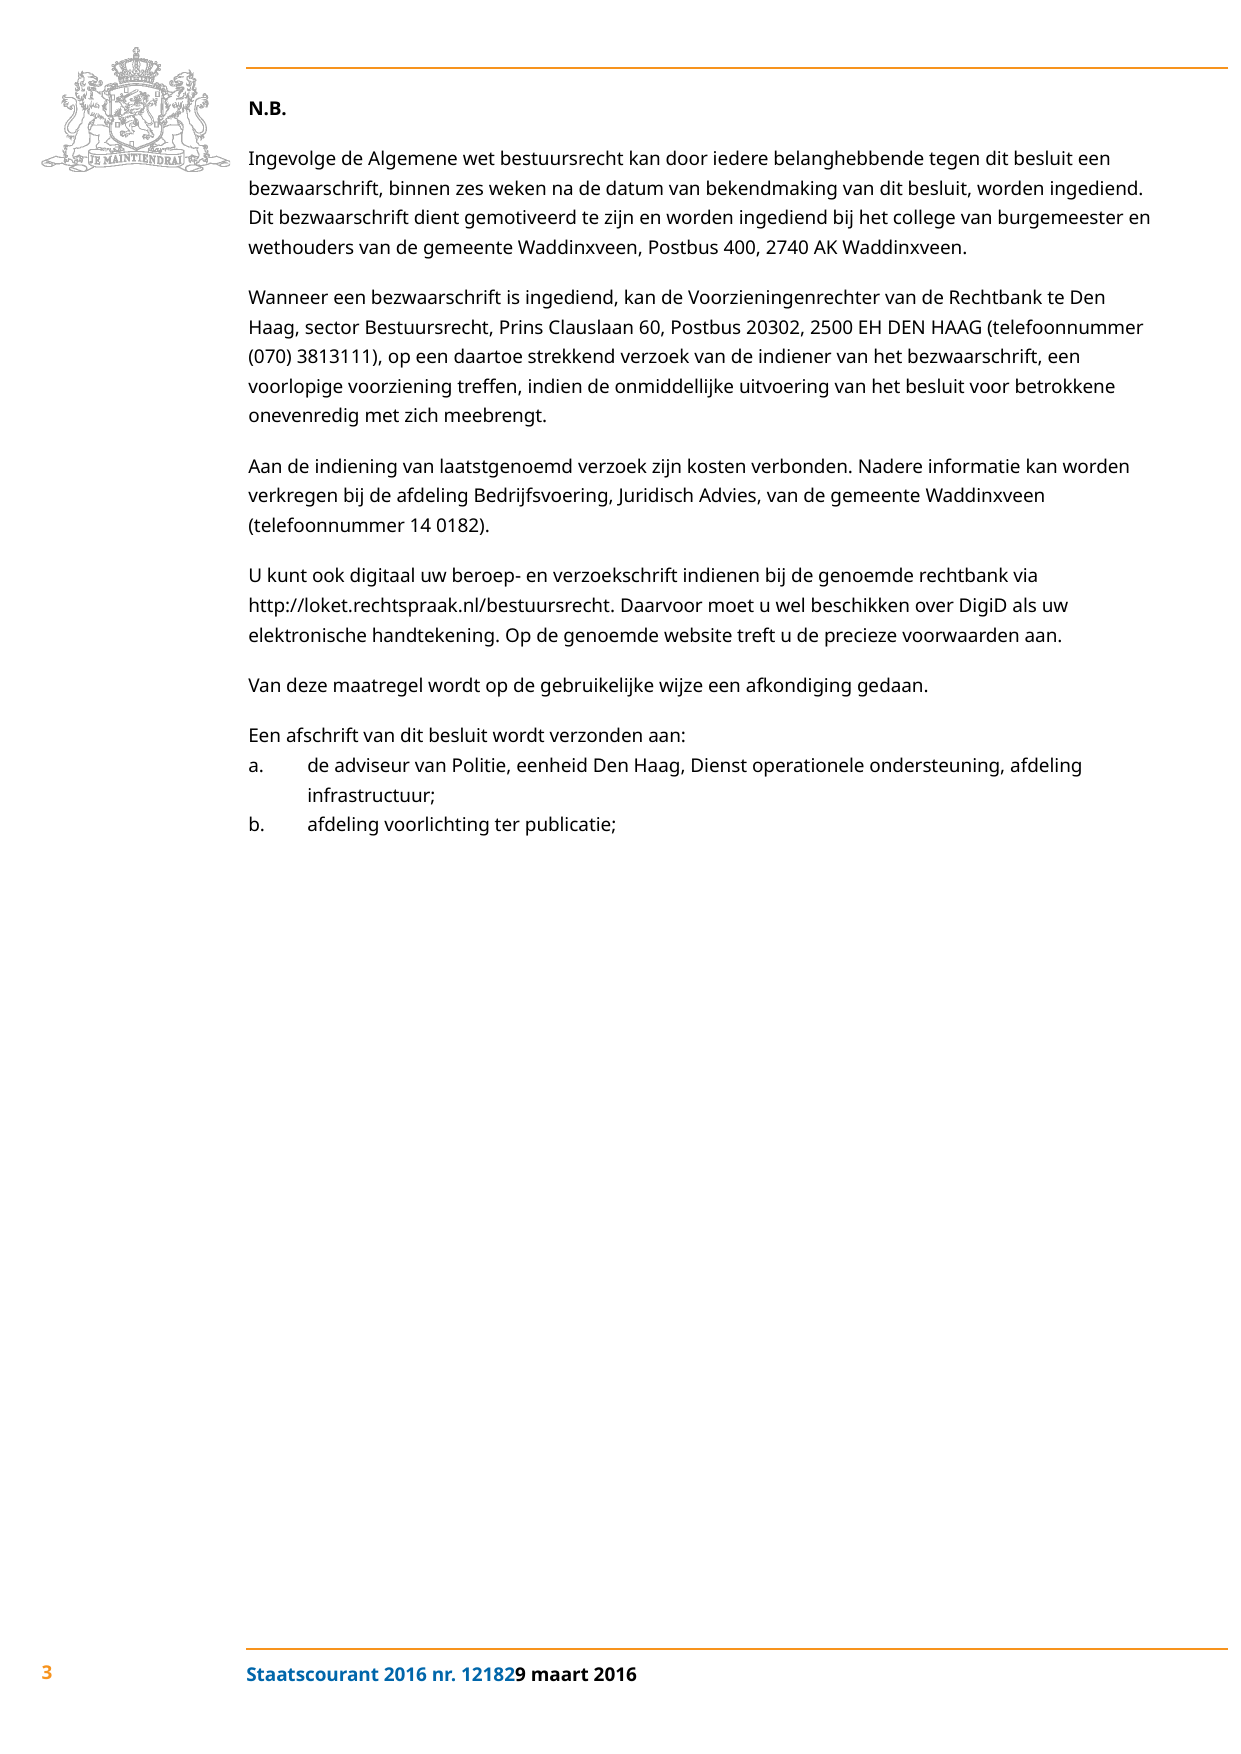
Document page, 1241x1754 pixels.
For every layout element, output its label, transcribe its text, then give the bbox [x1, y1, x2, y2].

text N.B. [248, 95, 1152, 121]
text Een afschrift van dit besluit wordt verzonden aan: [248, 723, 1152, 748]
list afdeling voorlichting ter publicatie; [248, 811, 1152, 837]
text Aan de indiening van laatstgenoemd verzoek zijn kosten verbonden. Nadere informatie kan worden verkregen bij de afdeling Bedrijfsvoering, Juridisch Advies, van de gemeente Waddinxveen (telefoonnummer 14 0182). [248, 453, 1152, 538]
picture [41, 47, 231, 172]
text Wanneer een bezwaarschrift is ingediend, kan de Voorzieningenrechter van de Rechtbank te Den Haag, sector Bestuursrecht, Prins Clauslaan 60, Postbus 20302, 2500 EH DEN HAAG (telefoonnummer (070) 3813111), op een daartoe strekkend verzoek van de indiener van het bezwaarschrift, een voorlopige voorziening treffen, indien de onmiddellijke uitvoering van het besluit voor betrokkene onevenredig met zich meebrengt. [248, 284, 1152, 428]
text Ingevolge de Algemene wet bestuursrecht kan door iedere belanghebbende tegen dit besluit een bezwaarschrift, binnen zes weken na de datum van bekendmaking van dit besluit, worden ingediend. Dit bezwaarschrift dient gemotiveerd te zijn en worden ingediend bij het college van burgemeester en wethouders van de gemeente Waddinxveen, Postbus 400, 2740 AK Waddinxveen. [248, 145, 1152, 260]
text Van deze maatregel wordt op de gebruikelijke wijze een afkondiging gedaan. [248, 672, 1152, 698]
text U kunt ook digitaal uw beroep- en verzoekschrift indienen bij de genoemde rechtbank via http://loket.rechtspraak.nl/bestuursrecht. Daarvoor moet u wel beschikken over DigiD als uw elektronische handtekening. Op de genoemde website treft u de precieze voorwaarden aan. [248, 563, 1152, 648]
list de adviseur van Politie, eenheid Den Haag, Dienst operationele ondersteuning, afdeling infrastructuur; [248, 752, 1152, 808]
